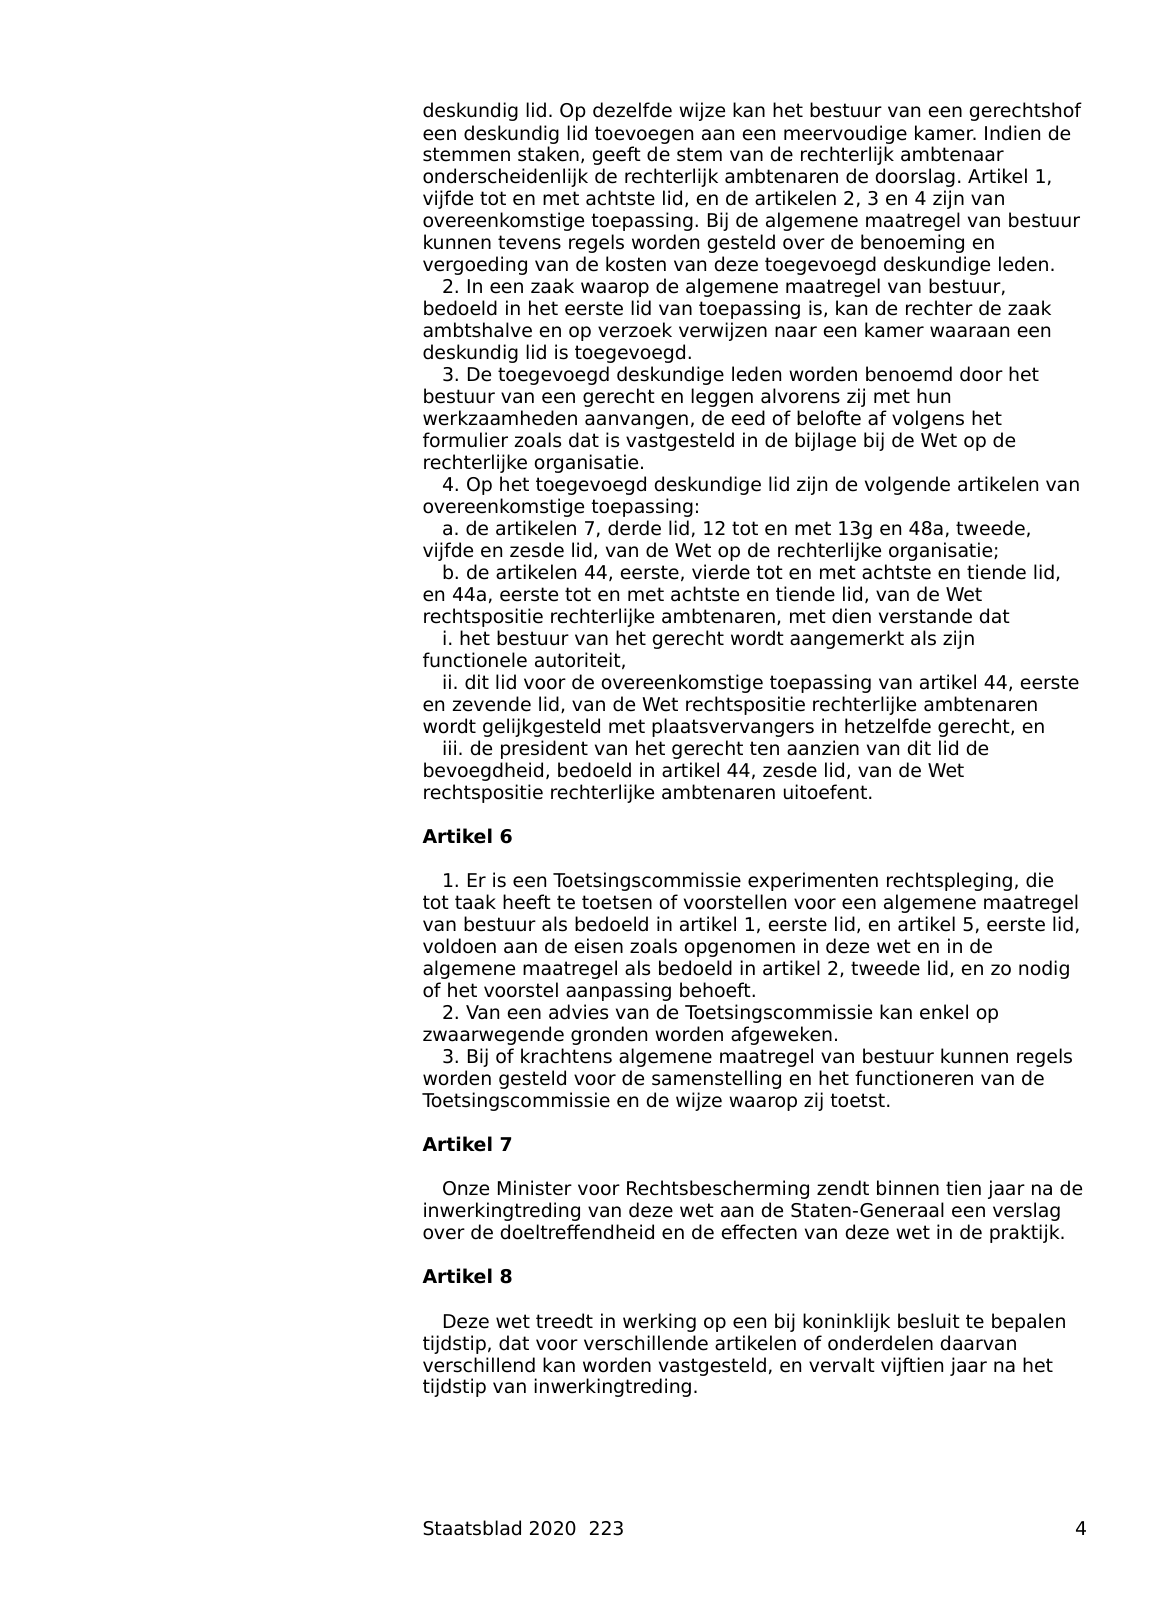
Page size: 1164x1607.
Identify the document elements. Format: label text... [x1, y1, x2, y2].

text 2. Van een advies van de Toetsingscommissie kan enkel op zwaarwegende gronden worden afgeweken. [422, 1002, 1087, 1046]
text a. de artikelen 7, derde lid, 12 tot en met 13g en 48a, tweede, vijfde en zesde lid, van de Wet op de rechterlijke organisatie; [422, 518, 1087, 562]
subtitle Artikel 6 [422, 826, 1087, 848]
text 1. Er is een Toetsingscommissie experimenten rechtspleging, die tot taak heeft te toetsen of voorstellen voor een algemene maatregel van bestuur als bedoeld in artikel 1, eerste lid, en artikel 5, eerste lid, voldoen aan de eisen zoals opgenomen in deze wet en in de algemene maatregel als bedoeld in artikel 2, tweede lid, en zo nodig of het voorstel aanpassing behoeft. [422, 870, 1087, 1002]
text ii. dit lid voor de overeenkomstige toepassing van artikel 44, eerste en zevende lid, van de Wet rechtspositie rechterlijke ambtenaren wordt gelijkgesteld met plaatsvervangers in hetzelfde gerecht, en [422, 672, 1087, 738]
text deskundig lid. Op dezelfde wijze kan het bestuur van een gerechtshof een deskundig lid toevoegen aan een meervoudige kamer. Indien de stemmen staken, geeft de stem van de rechterlijk ambtenaar onderscheidenlijk de rechterlijk ambtenaren de doorslag. Artikel 1, vijfde tot en met achtste lid, en de artikelen 2, 3 en 4 zijn van overeenkomstige toepassing. Bij de algemene maatregel van bestuur kunnen tevens regels worden gesteld over de benoeming en vergoeding van de kosten van deze toegevoegd deskundige leden. [422, 100, 1087, 276]
text i. het bestuur van het gerecht wordt aangemerkt als zijn functionele autoriteit, [422, 628, 1087, 672]
text Deze wet treedt in werking op een bij koninklijk besluit te bepalen tijdstip, dat voor verschillende artikelen of onderdelen daarvan verschillend kan worden vastgesteld, en vervalt vijftien jaar na het tijdstip van inwerkingtreding. [422, 1311, 1087, 1398]
text 2. In een zaak waarop de algemene maatregel van bestuur, bedoeld in het eerste lid van toepassing is, kan de rechter de zaak ambtshalve en op verzoek verwijzen naar een kamer waaraan een deskundig lid is toegevoegd. [422, 276, 1087, 364]
text 3. Bij of krachtens algemene maatregel van bestuur kunnen regels worden gesteld voor de samenstelling en het functioneren van de Toetsingscommissie en de wijze waarop zij toetst. [422, 1046, 1087, 1112]
text b. de artikelen 44, eerste, vierde tot en met achtste en tiende lid, en 44a, eerste tot en met achtste en tiende lid, van de Wet rechtspositie rechterlijke ambtenaren, met dien verstande dat [422, 562, 1087, 628]
text 4. Op het toegevoegd deskundige lid zijn de volgende artikelen van overeenkomstige toepassing: [422, 474, 1087, 518]
text Onze Minister voor Rechtsbescherming zendt binnen tien jaar na de inwerkingtreding van deze wet aan de Staten-Generaal een verslag over de doeltreffendheid en de effecten van deze wet in de praktijk. [422, 1178, 1087, 1244]
subtitle Artikel 7 [422, 1134, 1087, 1156]
text iii. de president van het gerecht ten aanzien van dit lid de bevoegdheid, bedoeld in artikel 44, zesde lid, van de Wet rechtspositie rechterlijke ambtenaren uitoefent. [422, 738, 1087, 804]
subtitle Artikel 8 [422, 1266, 1087, 1288]
text 3. De toegevoegd deskundige leden worden benoemd door het bestuur van een gerecht en leggen alvorens zij met hun werkzaamheden aanvangen, de eed of belofte af volgens het formulier zoals dat is vastgesteld in de bijlage bij de Wet op de rechterlijke organisatie. [422, 364, 1087, 474]
